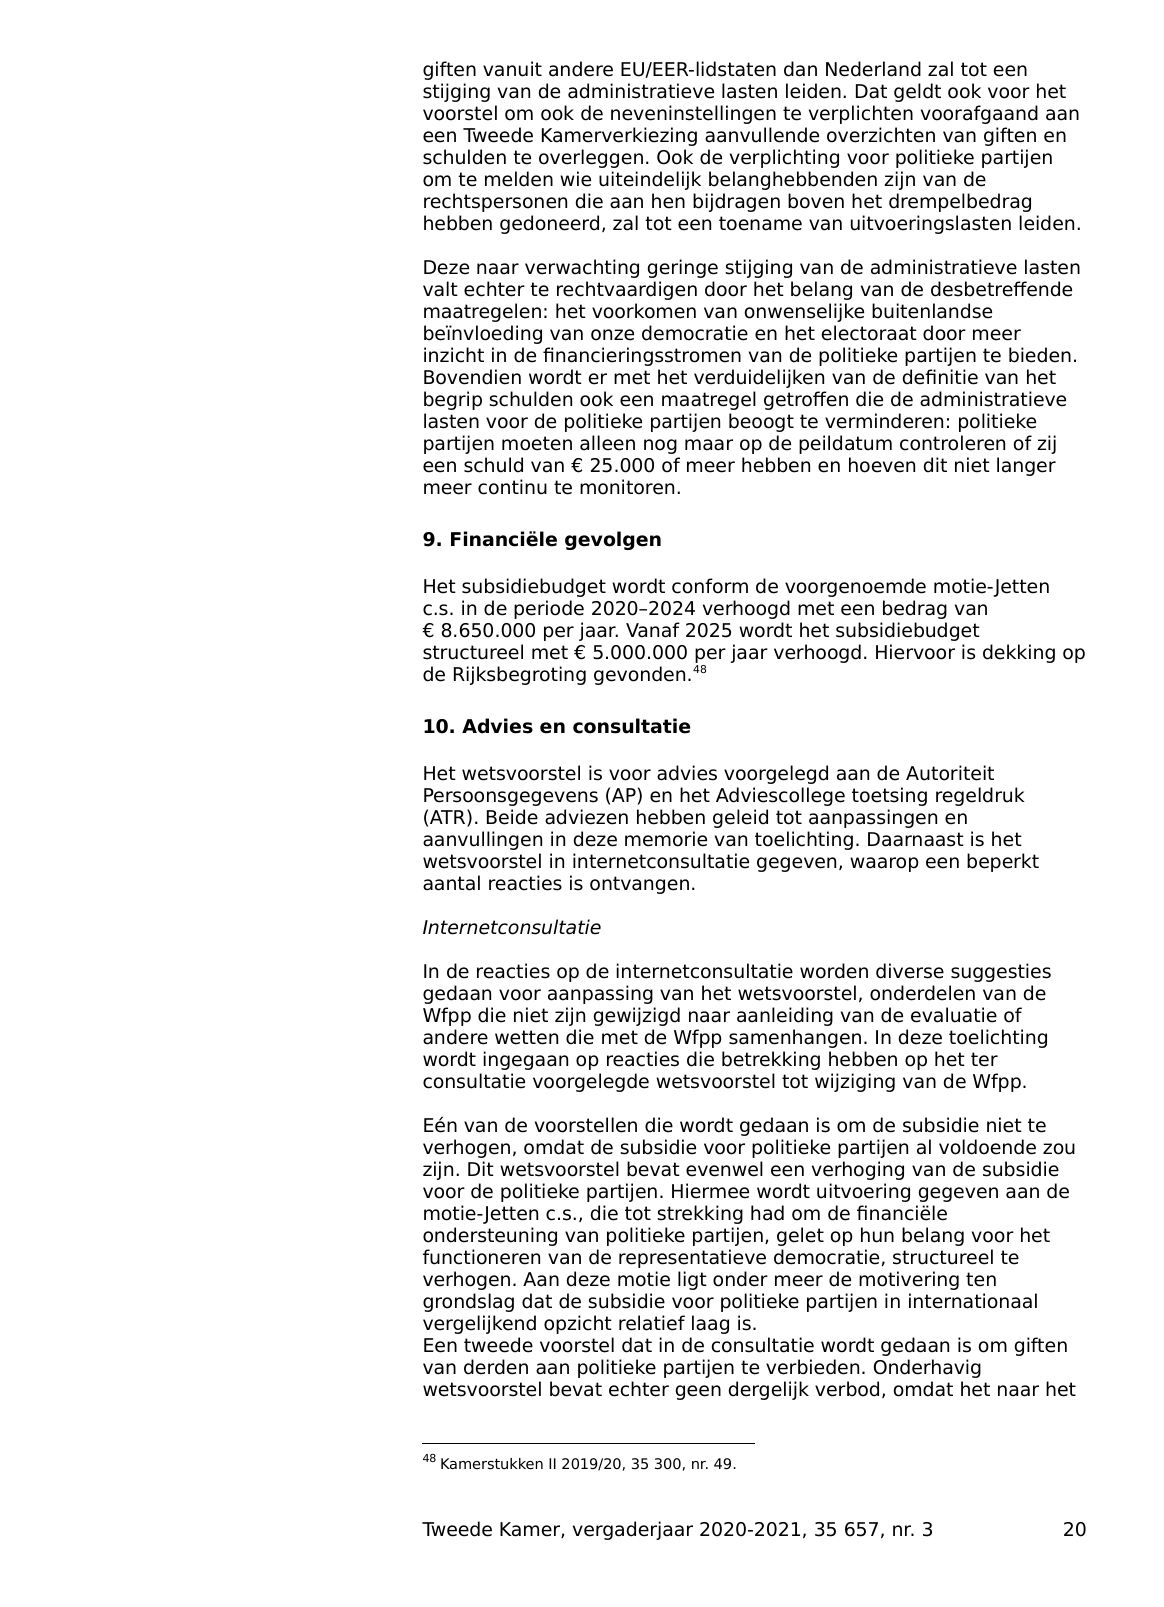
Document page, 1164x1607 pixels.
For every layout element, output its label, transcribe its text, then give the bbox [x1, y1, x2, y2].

text In de reacties op de internetconsultatie worden diverse suggesties gedaan voor aanpassing van het wetsvoorstel, onderdelen van de Wfpp die niet zijn gewijzigd naar aanleiding van de evaluatie of andere wetten die met de Wfpp samenhangen. In deze toelichting wordt ingegaan op reacties die betrekking hebben op het ter consultatie voorgelegde wetsvoorstel tot wijziging van de Wfpp. [422, 961, 1087, 1093]
subtitle 9. Financiële gevolgen [422, 529, 1087, 551]
text Kamerstukken II 2019/20, 35 300, nr. 49. [422, 1452, 1087, 1474]
text giften vanuit andere EU/EER-lidstaten dan Nederland zal tot een stijging van de administratieve lasten leiden. Dat geldt ook voor het voorstel om ook de neveninstellingen te verplichten voorafgaand aan een Tweede Kamerverkiezing aanvullende overzichten van giften en schulden te overleggen. Ook de verplichting voor politieke partijen om te melden wie uiteindelijk belanghebbenden zijn van de rechtspersonen die aan hen bijdragen boven het drempelbedrag hebben gedoneerd, zal tot een toename van uitvoeringslasten leiden. [422, 59, 1087, 235]
subtitle 10. Advies en consultatie [422, 716, 1087, 738]
text Het subsidiebudget wordt conform de voorgenoemde motie-Jetten c.s. in de periode 2020–2024 verhoogd met een bedrag van € 8.650.000 per jaar. Vanaf 2025 wordt het subsidiebudget structureel met € 5.000.000 per jaar verhoogd. Hiervoor is dekking op de Rijksbegroting gevonden. [422, 576, 1087, 686]
text Het wetsvoorstel is voor advies voorgelegd aan de Autoriteit Persoonsgegevens (AP) en het Adviescollege toetsing regeldruk (ATR). Beide adviezen hebben geleid tot aanpassingen en aanvullingen in deze memorie van toelichting. Daarnaast is het wetsvoorstel in internetconsultatie gegeven, waarop een beperkt aantal reacties is ontvangen. [422, 763, 1087, 894]
text Deze naar verwachting geringe stijging van de administratieve lasten valt echter te rechtvaardigen door het belang van de desbetreffende maatregelen: het voorkomen van onwenselijke buitenlandse beïnvloeding van onze democratie en het electoraat door meer inzicht in de financieringsstromen van de politieke partijen te bieden. Bovendien wordt er met het verduidelijken van de definitie van het begrip schulden ook een maatregel getroffen die de administratieve lasten voor de politieke partijen beoogt te verminderen: politieke partijen moeten alleen nog maar op de peildatum controleren of zij een schuld van € 25.000 of meer hebben en hoeven dit niet langer meer continu te monitoren. [422, 257, 1087, 499]
text Een tweede voorstel dat in de consultatie wordt gedaan is om giften van derden aan politieke partijen te verbieden. Onderhavig wetsvoorstel bevat echter geen dergelijk verbod, omdat het naar het [422, 1335, 1087, 1401]
text Eén van de voorstellen die wordt gedaan is om de subsidie niet te verhogen, omdat de subsidie voor politieke partijen al voldoende zou zijn. Dit wetsvoorstel bevat evenwel een verhoging van de subsidie voor de politieke partijen. Hiermee wordt uitvoering gegeven aan de motie-Jetten c.s., die tot strekking had om de financiële ondersteuning van politieke partijen, gelet op hun belang voor het functioneren van de representatieve democratie, structureel te verhogen. Aan deze motie ligt onder meer de motivering ten grondslag dat de subsidie voor politieke partijen in internationaal vergelijkend opzicht relatief laag is. [422, 1115, 1087, 1335]
subtitle Internetconsultatie [422, 917, 1087, 939]
